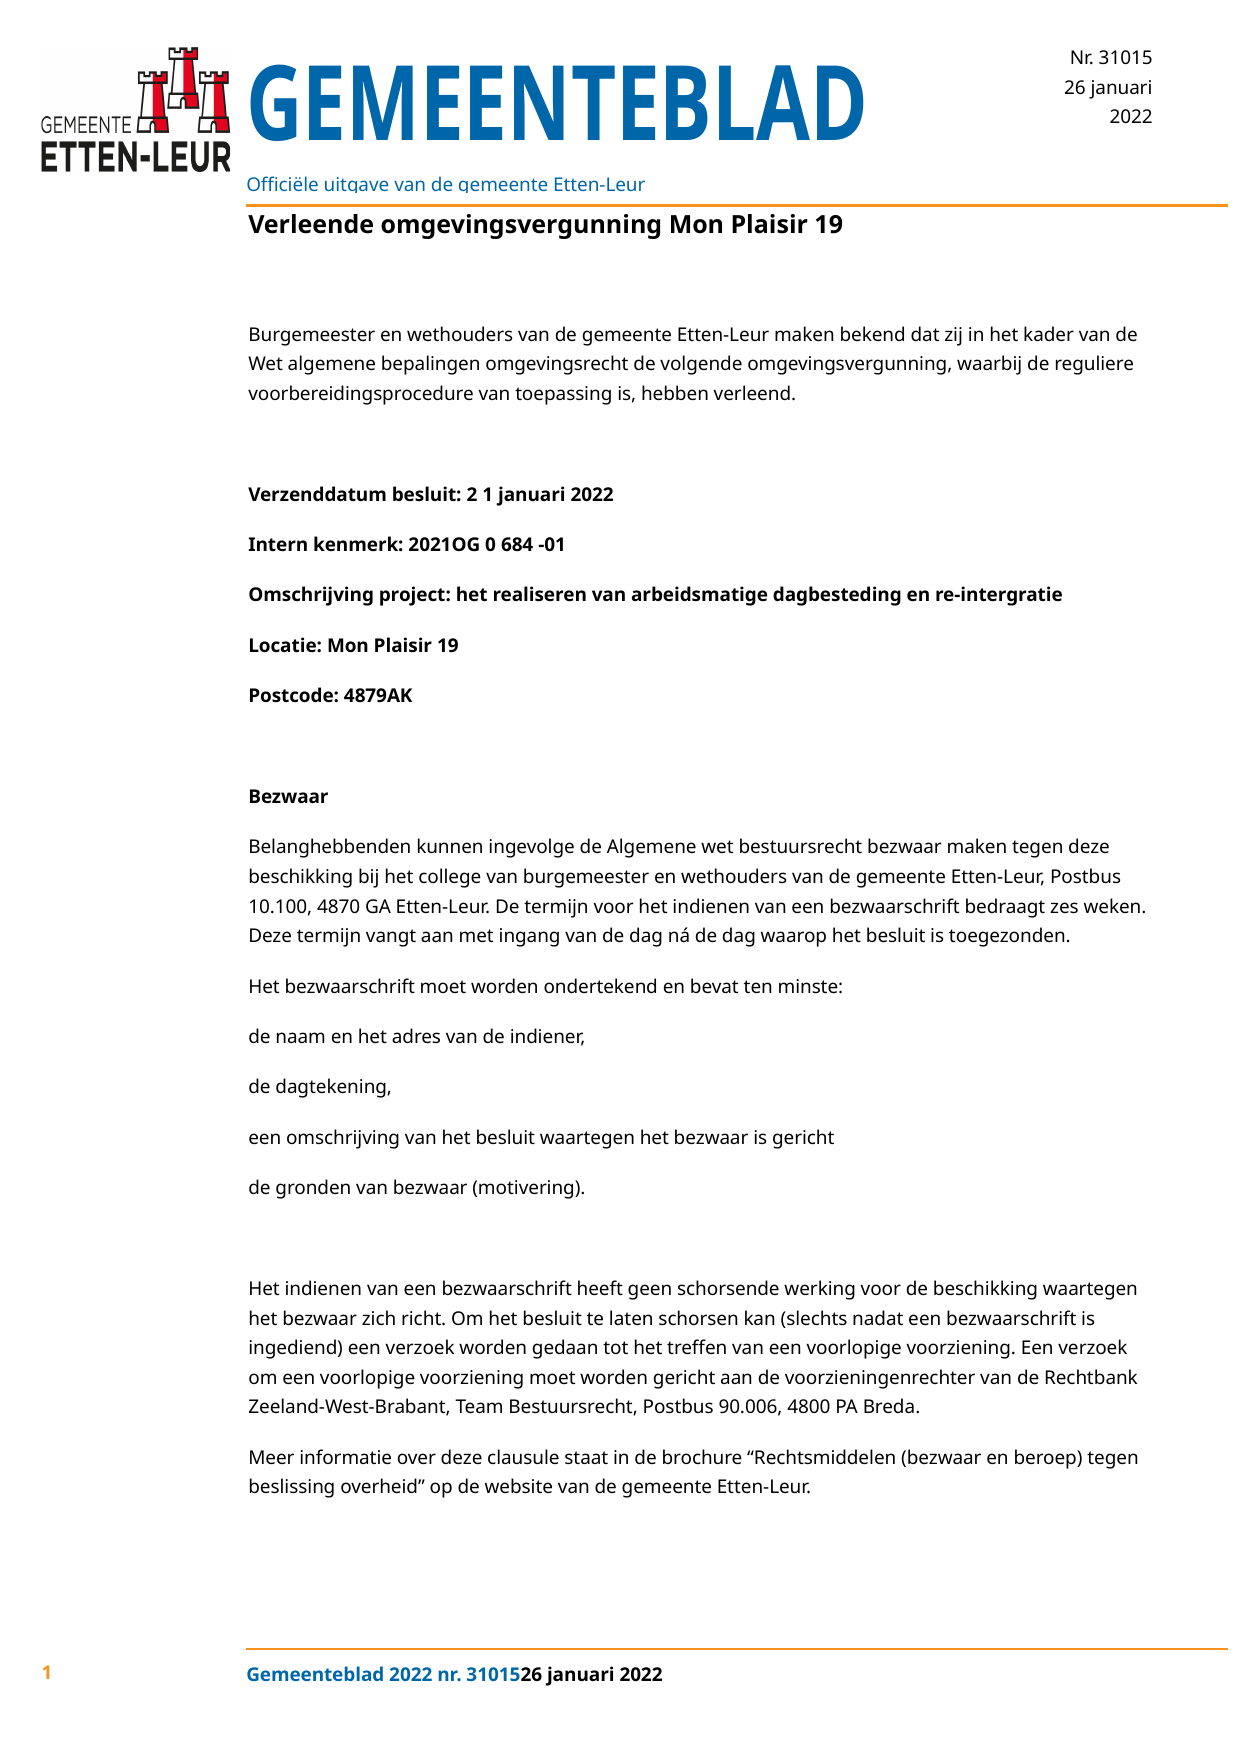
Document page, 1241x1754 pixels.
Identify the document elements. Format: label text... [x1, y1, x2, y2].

text Omschrijving project: het realiseren van arbeidsmatige dagbesteding en re-intergratie [248, 582, 1152, 607]
text Verleende omgevingsvergunning Mon Plaisir 19 [248, 207, 1152, 241]
text Het bezwaarschrift moet worden ondertekend en bevat ten minste: [248, 973, 1152, 998]
text een omschrijving van het besluit waartegen het bezwaar is gericht [248, 1124, 1152, 1150]
text Belanghebbenden kunnen ingevolge de Algemene wet bestuursrecht bezwaar maken tegen deze beschikking bij het college van burgemeester en wethouders van de gemeente Etten-Leur, Postbus 10.100, 4870 GA Etten-Leur. De termijn voor het indienen van een bezwaarschrift bedraagt zes weken. Deze termijn vangt aan met ingang van de dag ná de dag waarop het besluit is toegezonden. [248, 834, 1152, 948]
text Verzenddatum besluit: 2 1 januari 2022 [248, 481, 1152, 506]
text Bezwaar [248, 783, 1152, 809]
text Burgemeester en wethouders van de gemeente Etten-Leur maken bekend dat zij in het kader van de Wet algemene bepalingen omgevingsrecht de volgende omgevingsvergunning, waarbij de reguliere voorbereidingsprocedure van toepassing is, hebben verleend. [248, 321, 1152, 406]
picture [41, 47, 231, 172]
text de gronden van bezwaar (motivering). [248, 1174, 1152, 1200]
text de dagtekening, [248, 1074, 1152, 1099]
text Locatie: Mon Plaisir 19 [248, 632, 1152, 658]
text de naam en het adres van de indiener, [248, 1023, 1152, 1049]
text Postcode: 4879AK [248, 682, 1152, 708]
text Het indienen van een bezwaarschrift heeft geen schorsende werking voor de beschikking waartegen het bezwaar zich richt. Om het besluit te laten schorsen kan (slechts nadat een bezwaarschrift is ingediend) een verzoek worden gedaan tot het treffen van een voorlopige voorziening. Een verzoek om een voorlopige voorziening moet worden gericht aan de voorzieningenrechter van de Rechtbank Zeeland-West-Brabant, Team Bestuursrecht, Postbus 90.006, 4800 PA Breda. [248, 1275, 1152, 1419]
text Meer informatie over deze clausule staat in de brochure “Rechtsmiddelen (bezwaar en beroep) tegen beslissing overheid” op de website van de gemeente Etten-Leur. [248, 1444, 1152, 1499]
text Intern kenmerk: 2021OG 0 684 -01 [248, 531, 1152, 557]
